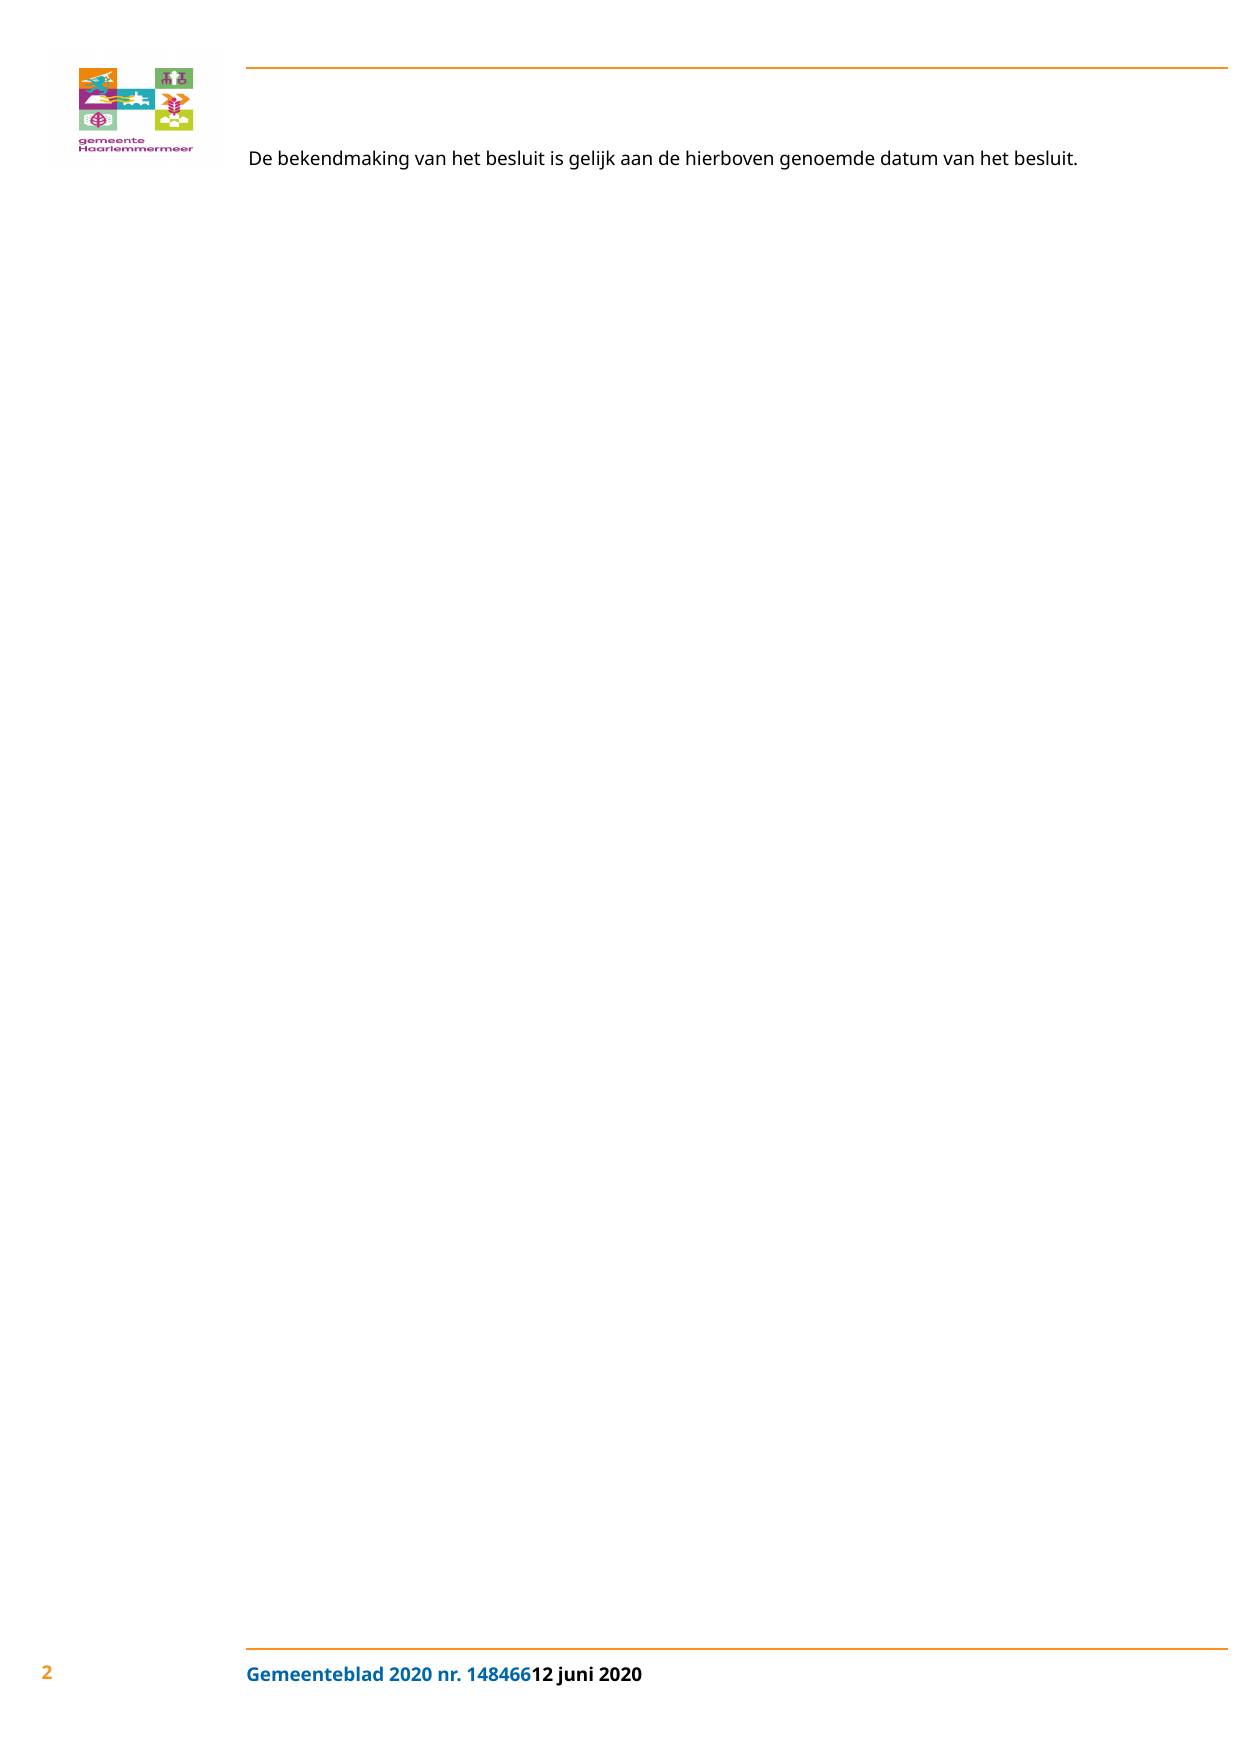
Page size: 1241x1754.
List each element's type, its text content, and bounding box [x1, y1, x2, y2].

text De bekendmaking van het besluit is gelijk aan de hierboven genoemde datum van het besluit. [248, 145, 1152, 171]
picture [41, 47, 231, 172]
